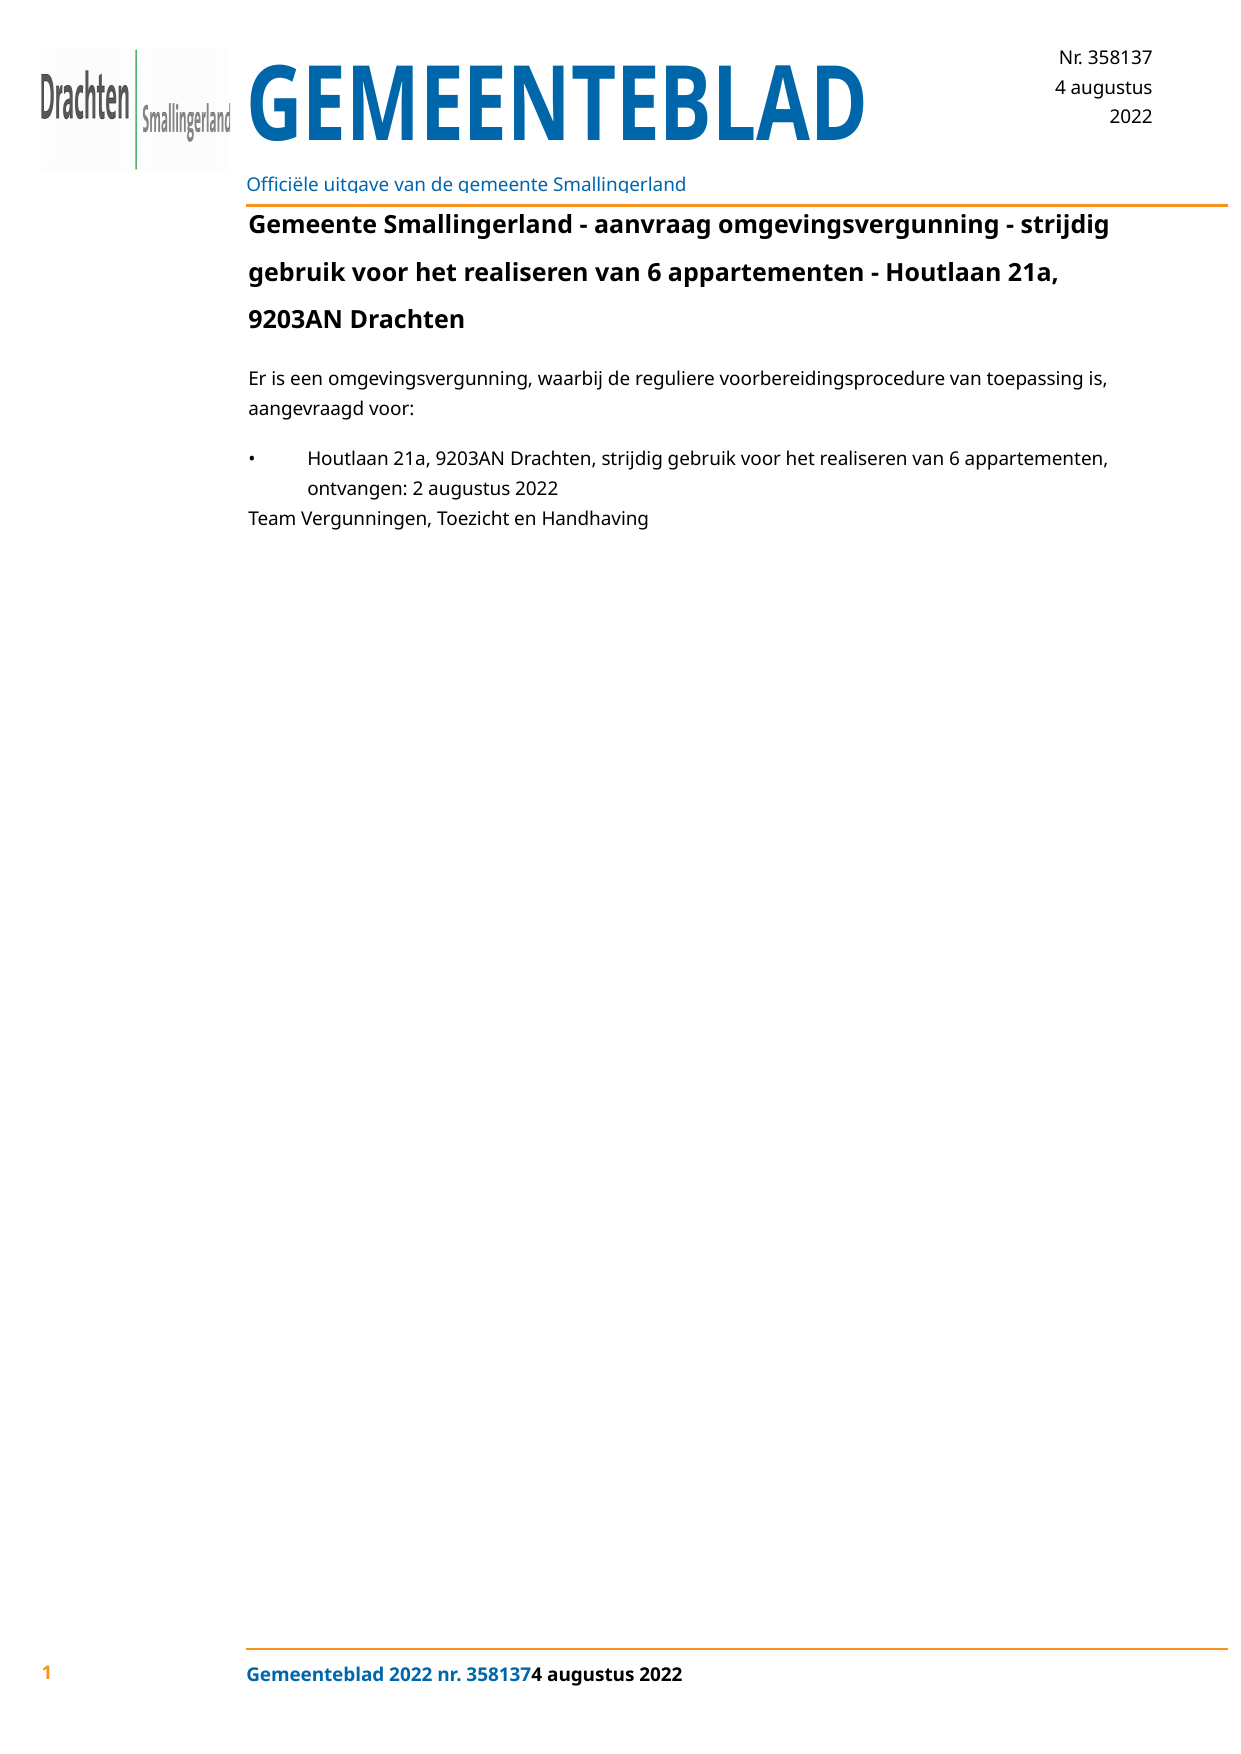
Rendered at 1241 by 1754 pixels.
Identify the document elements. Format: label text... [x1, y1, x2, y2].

text Team Vergunningen, Toezicht en Handhaving [248, 505, 1152, 530]
list Houtlaan 21a, 9203AN Drachten, strijdig gebruik voor het realiseren van 6 appartementen, ontvangen: 2 augustus 2022 [248, 446, 1152, 501]
picture [41, 47, 231, 172]
text Gemeente Smallingerland - aanvraag omgevingsvergunning - strijdig gebruik voor het realiseren van 6 appartementen - Houtlaan 21a, 9203AN Drachten [248, 207, 1152, 336]
text Er is een omgevingsvergunning, waarbij de reguliere voorbereidingsprocedure van toepassing is, aangevraagd voor: [248, 366, 1152, 421]
